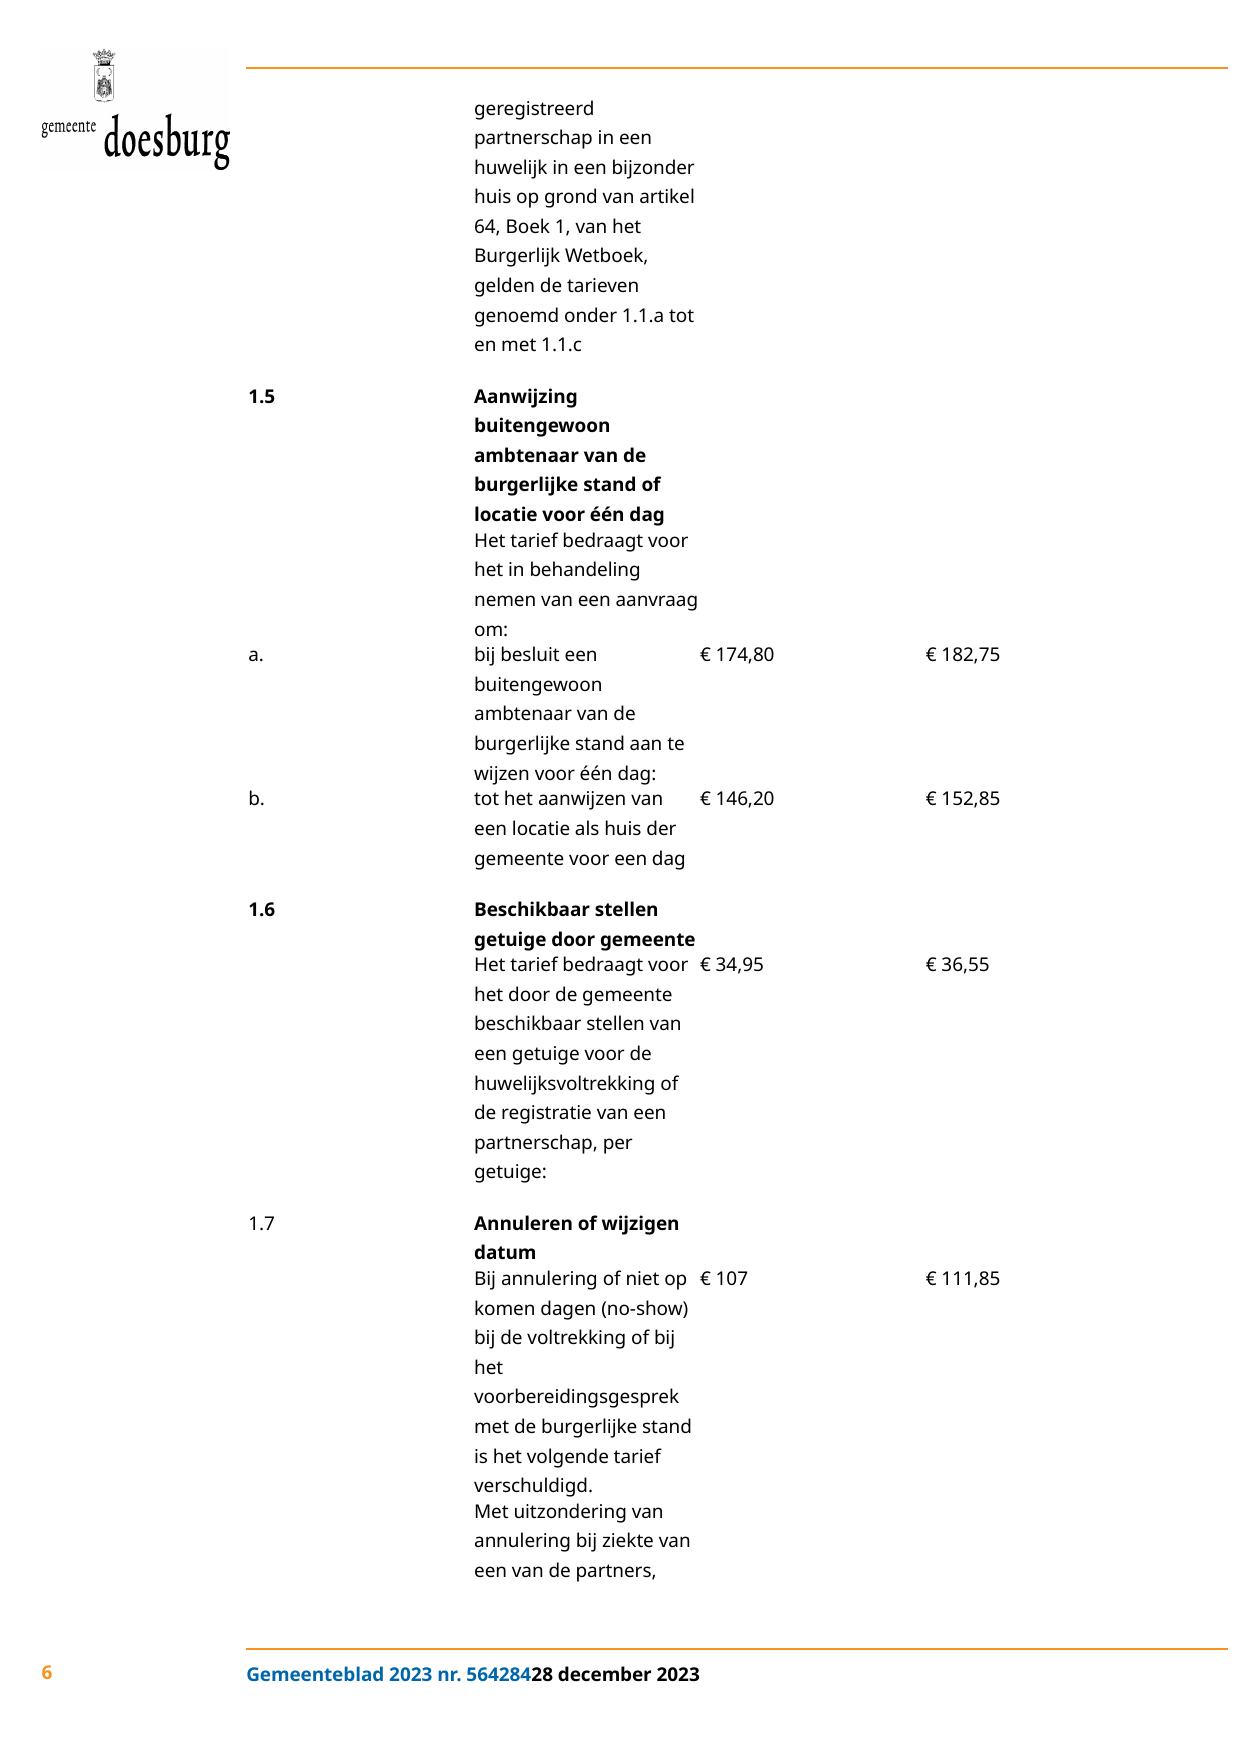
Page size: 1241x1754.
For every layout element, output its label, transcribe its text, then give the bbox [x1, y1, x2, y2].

table_cell € 174,80 [700, 641, 926, 786]
table_cell € 34,95 [700, 951, 926, 1184]
table_cell [474, 1184, 700, 1210]
table_cell [926, 357, 1152, 383]
table_cell geregistreerd partnerschap in een huwelijk in een bijzonder huis op grond van artikel 64, Boek 1, van het Burgerlijk Wetboek, gelden de tarieven genoemd onder 1.1.a tot en met 1.1.c [474, 95, 700, 357]
table_cell [926, 896, 1152, 951]
table_cell 1.7 [248, 1210, 474, 1265]
table_cell [248, 357, 474, 383]
table_cell [248, 1498, 474, 1583]
table_cell [248, 95, 474, 357]
table_cell [700, 1498, 926, 1583]
table_cell [700, 357, 926, 383]
table_cell bij besluit een buitengewoon ambtenaar van de burgerlijke stand aan te wijzen voor één dag: [474, 641, 700, 786]
table_cell [248, 527, 474, 641]
table_cell b. [248, 786, 474, 870]
table_cell [248, 870, 474, 896]
table_cell Met uitzondering van annulering bij ziekte van een van de partners, [474, 1498, 700, 1583]
table_cell tot het aanwijzen van een locatie als huis der gemeente voor een dag [474, 786, 700, 870]
table_cell [926, 870, 1152, 896]
table_cell [700, 1184, 926, 1210]
table_cell [248, 1265, 474, 1498]
table_cell € 107 [700, 1265, 926, 1498]
table_cell [926, 1498, 1152, 1583]
table_cell € 146,20 [700, 786, 926, 870]
table_cell Het tarief bedraagt voor het in behandeling nemen van een aanvraag om: [474, 527, 700, 641]
table_cell a. [248, 641, 474, 786]
table_cell Bij annulering of niet op komen dagen (no-show) bij de voltrekking of bij het voorbereidingsgesprek met de burgerlijke stand is het volgende tarief verschuldigd. [474, 1265, 700, 1498]
table_cell 1.5 [248, 383, 474, 527]
table_cell Het tarief bedraagt voor het door de gemeente beschikbaar stellen van een getuige voor de huwelijksvoltrekking of de registratie van een partnerschap, per getuige: [474, 951, 700, 1184]
table_cell [474, 870, 700, 896]
table_cell Beschikbaar stellen getuige door gemeente [474, 896, 700, 951]
table_cell € 36,55 [926, 951, 1152, 1184]
table_cell [700, 870, 926, 896]
table_cell [926, 95, 1152, 357]
table_cell [700, 1210, 926, 1265]
table_cell € 111,85 [926, 1265, 1152, 1498]
table_cell € 182,75 [926, 641, 1152, 786]
table_cell [248, 951, 474, 1184]
table_cell [926, 1210, 1152, 1265]
table_cell [700, 896, 926, 951]
table_cell [700, 527, 926, 641]
table_cell [474, 357, 700, 383]
table_cell [926, 383, 1152, 527]
table_cell [248, 1184, 474, 1210]
table_cell [700, 95, 926, 357]
table_cell [926, 1184, 1152, 1210]
table_cell Aanwijzing buitengewoon ambtenaar van de burgerlijke stand of locatie voor één dag [474, 383, 700, 527]
table_cell Annuleren of wijzigen datum [474, 1210, 700, 1265]
table_cell € 152,85 [926, 786, 1152, 870]
table_cell 1.6 [248, 896, 474, 951]
table_cell [926, 527, 1152, 641]
picture [41, 47, 231, 172]
table_cell [700, 383, 926, 527]
